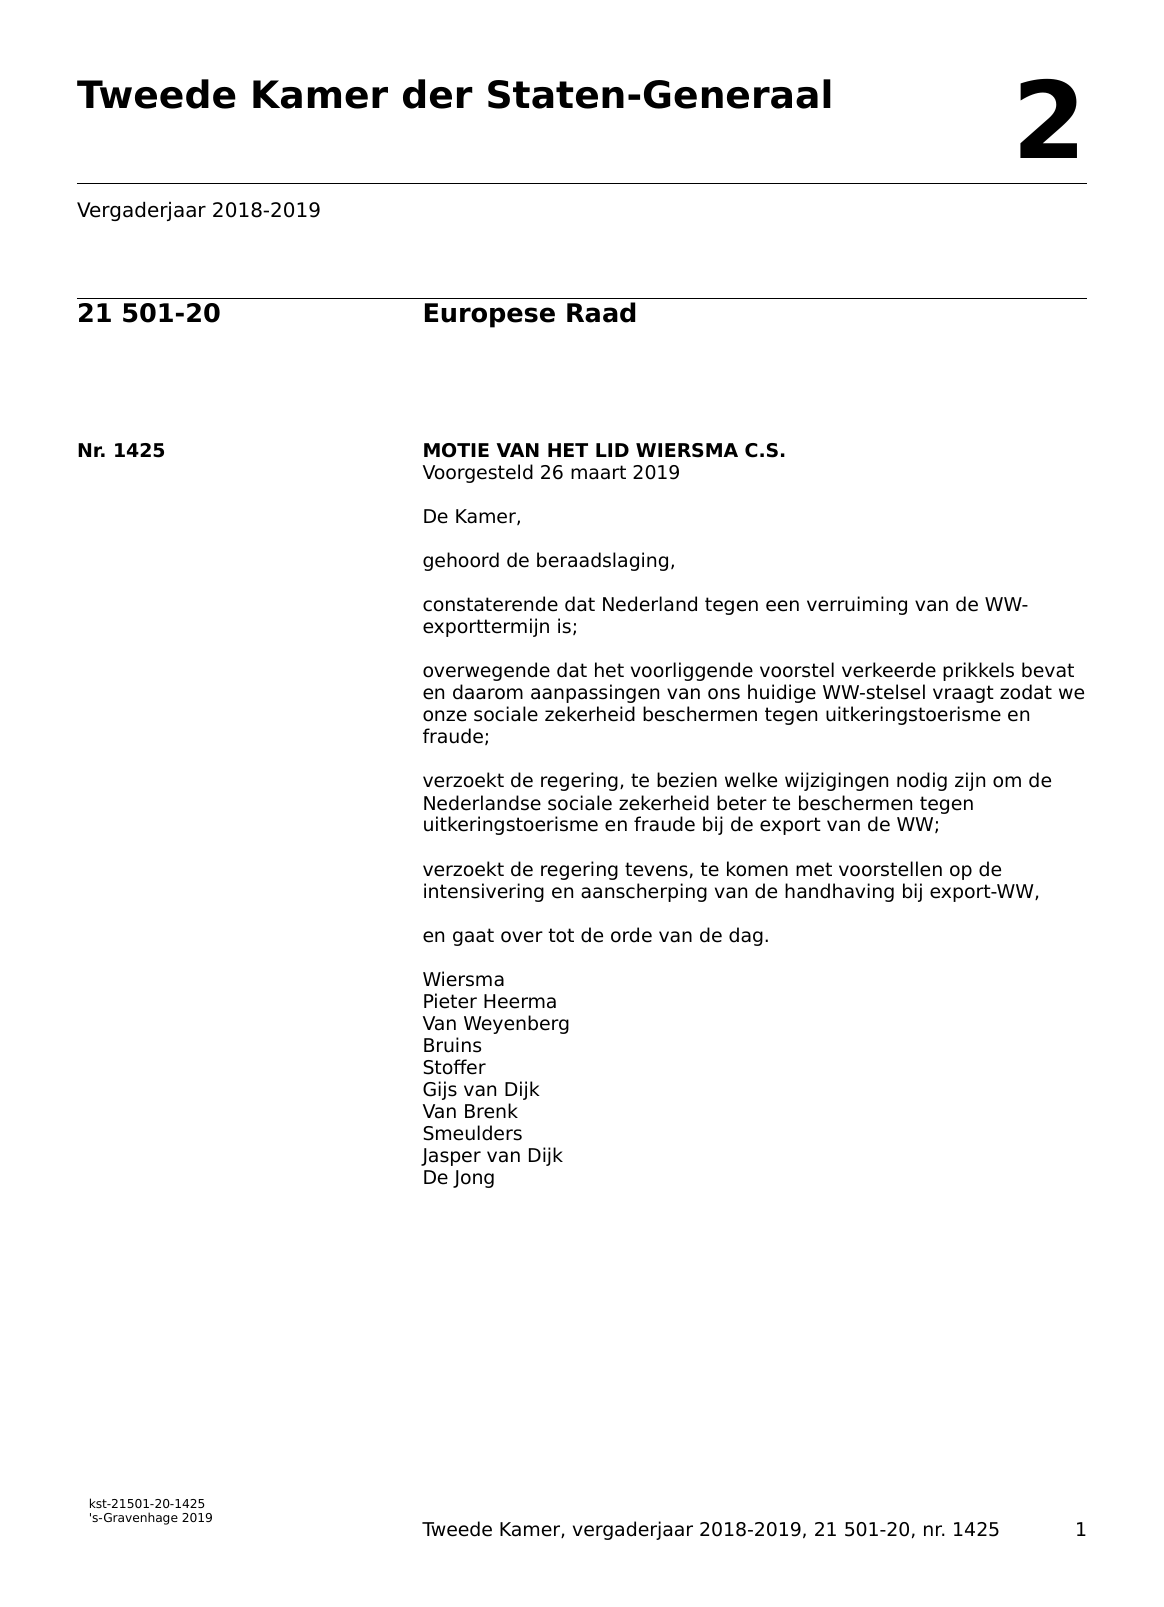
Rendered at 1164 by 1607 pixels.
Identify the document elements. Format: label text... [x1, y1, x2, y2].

text Bruins [422, 1035, 1087, 1057]
table_header 2 [886, 59, 1087, 183]
text Smeulders [422, 1123, 1087, 1145]
text verzoekt de regering tevens, te komen met voorstellen op de intensivering en aanscherping van de handhaving bij export-WW, [422, 858, 1087, 902]
text Wiersma [422, 969, 1087, 991]
text kst-21501-20-1425 [88, 1497, 323, 1511]
text 's-Gravenhage 2019 [88, 1511, 323, 1525]
text De Kamer, [422, 506, 1087, 528]
text Van Brenk [422, 1101, 1087, 1123]
text constaterende dat Nederland tegen een verruiming van de WW-exporttermijn is; [422, 594, 1087, 638]
text Stoffer [422, 1057, 1087, 1079]
text Pieter Heerma [422, 991, 1087, 1013]
text Van Weyenberg [422, 1013, 1087, 1035]
text Voorgesteld 26 maart 2019 [422, 462, 1087, 484]
table_header Tweede Kamer der Staten-Generaal [77, 59, 886, 183]
text De Jong [422, 1167, 1087, 1189]
text Jasper van Dijk [422, 1145, 1087, 1167]
text verzoekt de regering, te bezien welke wijzigingen nodig zijn om de Nederlandse sociale zekerheid beter te beschermen tegen uitkeringstoerisme en fraude bij de export van de WW; [422, 770, 1087, 836]
text Gijs van Dijk [422, 1079, 1087, 1101]
subtitle 21 501-20 Europese Raad [77, 299, 1087, 329]
text overwegende dat het voorliggende voorstel verkeerde prikkels bevat en daarom aanpassingen van ons huidige WW-stelsel vraagt zodat we onze sociale zekerheid beschermen tegen uitkeringstoerisme en fraude; [422, 660, 1087, 748]
text gehoord de beraadslaging, [422, 550, 1087, 572]
subtitle Nr. 1425 MOTIE VAN HET LID WIERSMA C.S. [77, 440, 1087, 462]
text en gaat over tot de orde van de dag. [422, 925, 1087, 947]
table_cell Vergaderjaar 2018-2019 [77, 184, 1087, 298]
